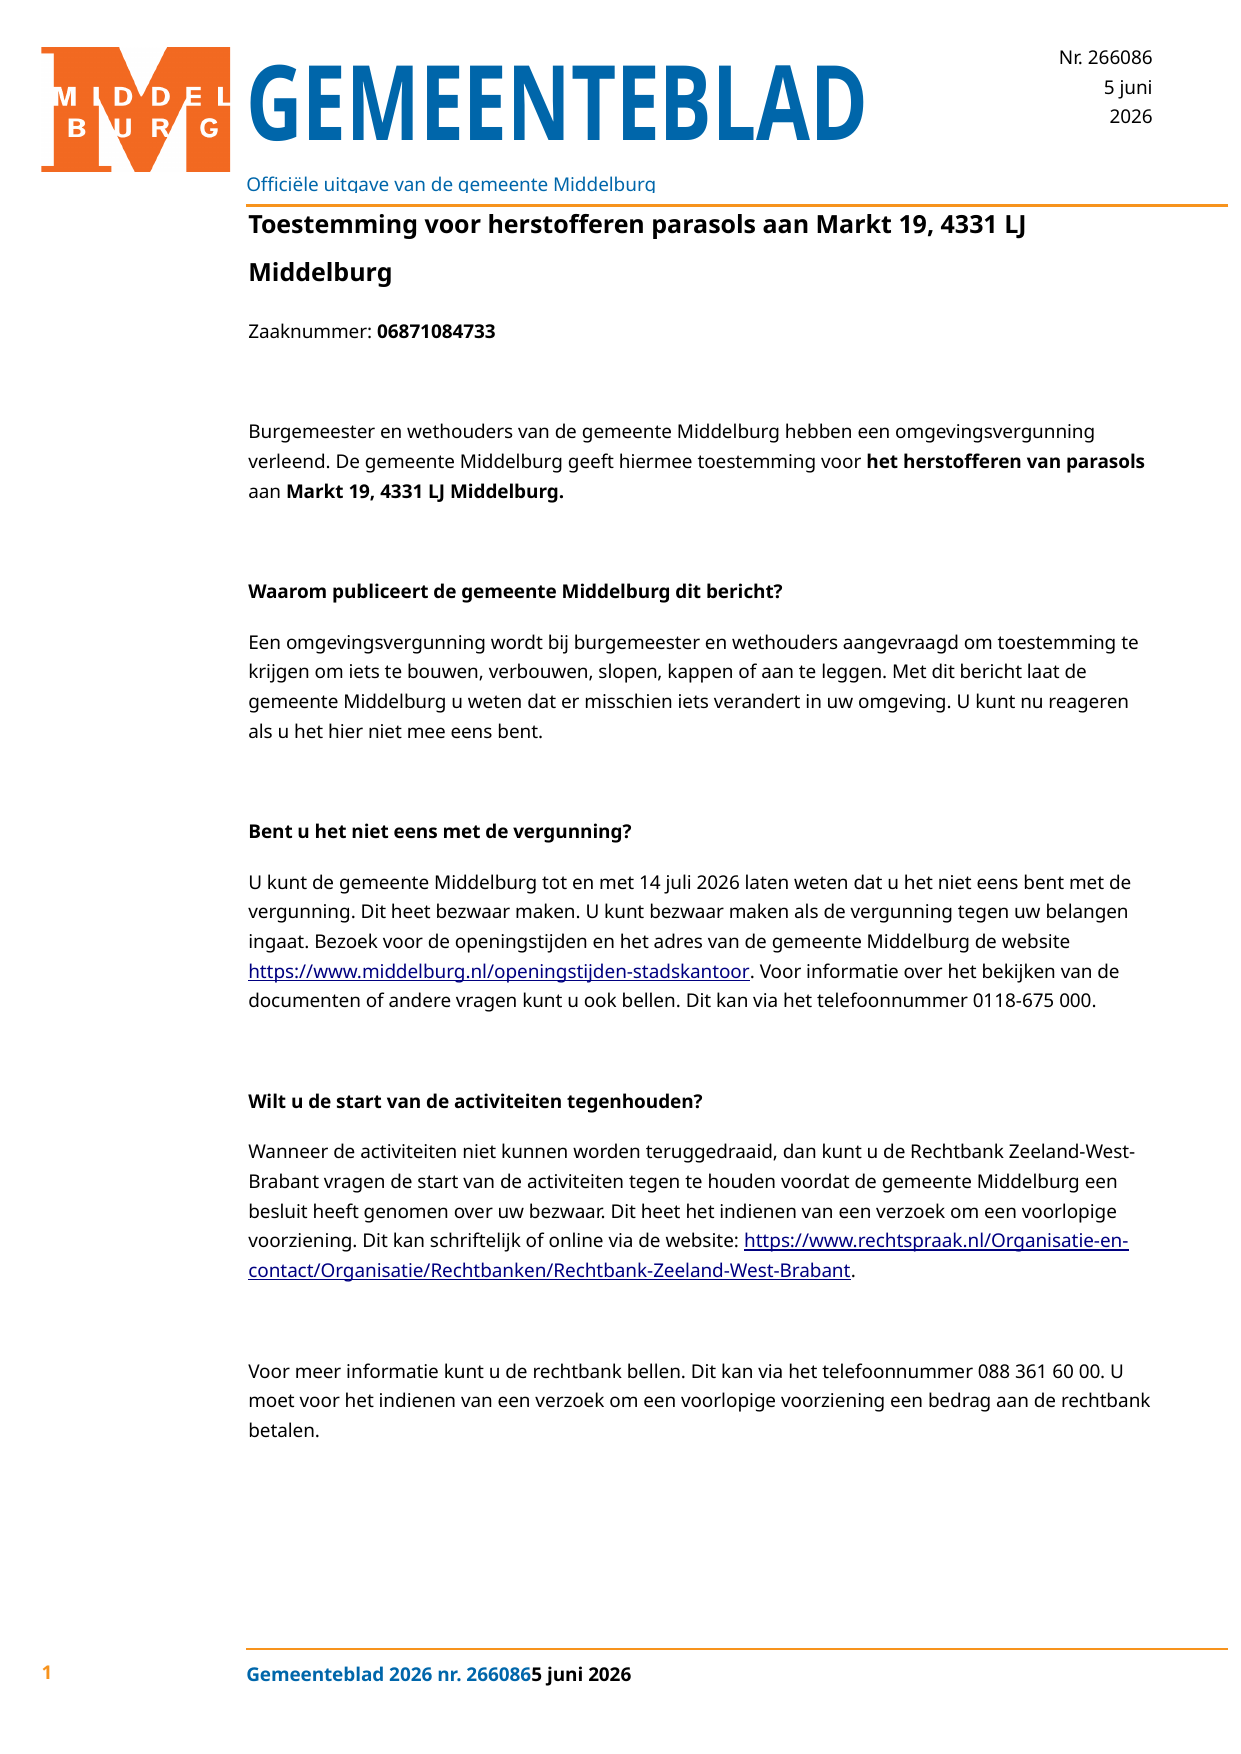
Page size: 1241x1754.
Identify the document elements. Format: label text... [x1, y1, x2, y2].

text Wilt u de start van de activiteiten tegenhouden? [248, 1088, 1152, 1114]
text Zaaknummer: 06871084733 [248, 318, 1152, 344]
text Toestemming voor herstofferen parasols aan Markt 19, 4331 LJ Middelburg [248, 207, 1152, 288]
picture [41, 47, 231, 172]
text Wanneer de activiteiten niet kunnen worden teruggedraaid, dan kunt u de Rechtbank Zeeland-West-Brabant vragen de start van de activiteiten tegen te houden voordat de gemeente Middelburg een besluit heeft genomen over uw bezwaar. Dit heet het indienen van een verzoek om een voorlopige voorziening. Dit kan schriftelijk of online via de website: https://www.rechtspraak.nl/Organisatie-en-contact/Organisatie/Rechtbanken/Rechtbank-Zeeland-West-Brabant. [248, 1139, 1152, 1283]
text Burgemeester en wethouders van de gemeente Middelburg hebben een omgevingsvergunning verleend. De gemeente Middelburg geeft hiermee toestemming voor het herstofferen van parasols aan Markt 19, 4331 LJ Middelburg. [248, 419, 1152, 504]
text Voor meer informatie kunt u de rechtbank bellen. Dit kan via het telefoonnummer 088 361 60 00. U moet voor het indienen van een verzoek om een voorlopige voorziening een bedrag aan de rechtbank betalen. [248, 1358, 1152, 1443]
text U kunt de gemeente Middelburg tot en met 14 juli 2026 laten weten dat u het niet eens bent met de vergunning. Dit heet bezwaar maken. U kunt bezwaar maken als de vergunning tegen uw belangen ingaat. Bezoek voor de openingstijden en het adres van de gemeente Middelburg de website https://www.middelburg.nl/openingstijden-stadskantoor. Voor informatie over het bekijken van de documenten of andere vragen kunt u ook bellen. Dit kan via het telefoonnummer 0118-675 000. [248, 869, 1152, 1013]
text Bent u het niet eens met de vergunning? [248, 819, 1152, 844]
text Waarom publiceert de gemeente Middelburg dit bericht? [248, 579, 1152, 604]
text Een omgevingsvergunning wordt bij burgemeester en wethouders aangevraagd om toestemming te krijgen om iets te bouwen, verbouwen, slopen, kappen of aan te leggen. Met dit bericht laat de gemeente Middelburg u weten dat er misschien iets verandert in uw omgeving. U kunt nu reageren als u het hier niet mee eens bent. [248, 629, 1152, 744]
